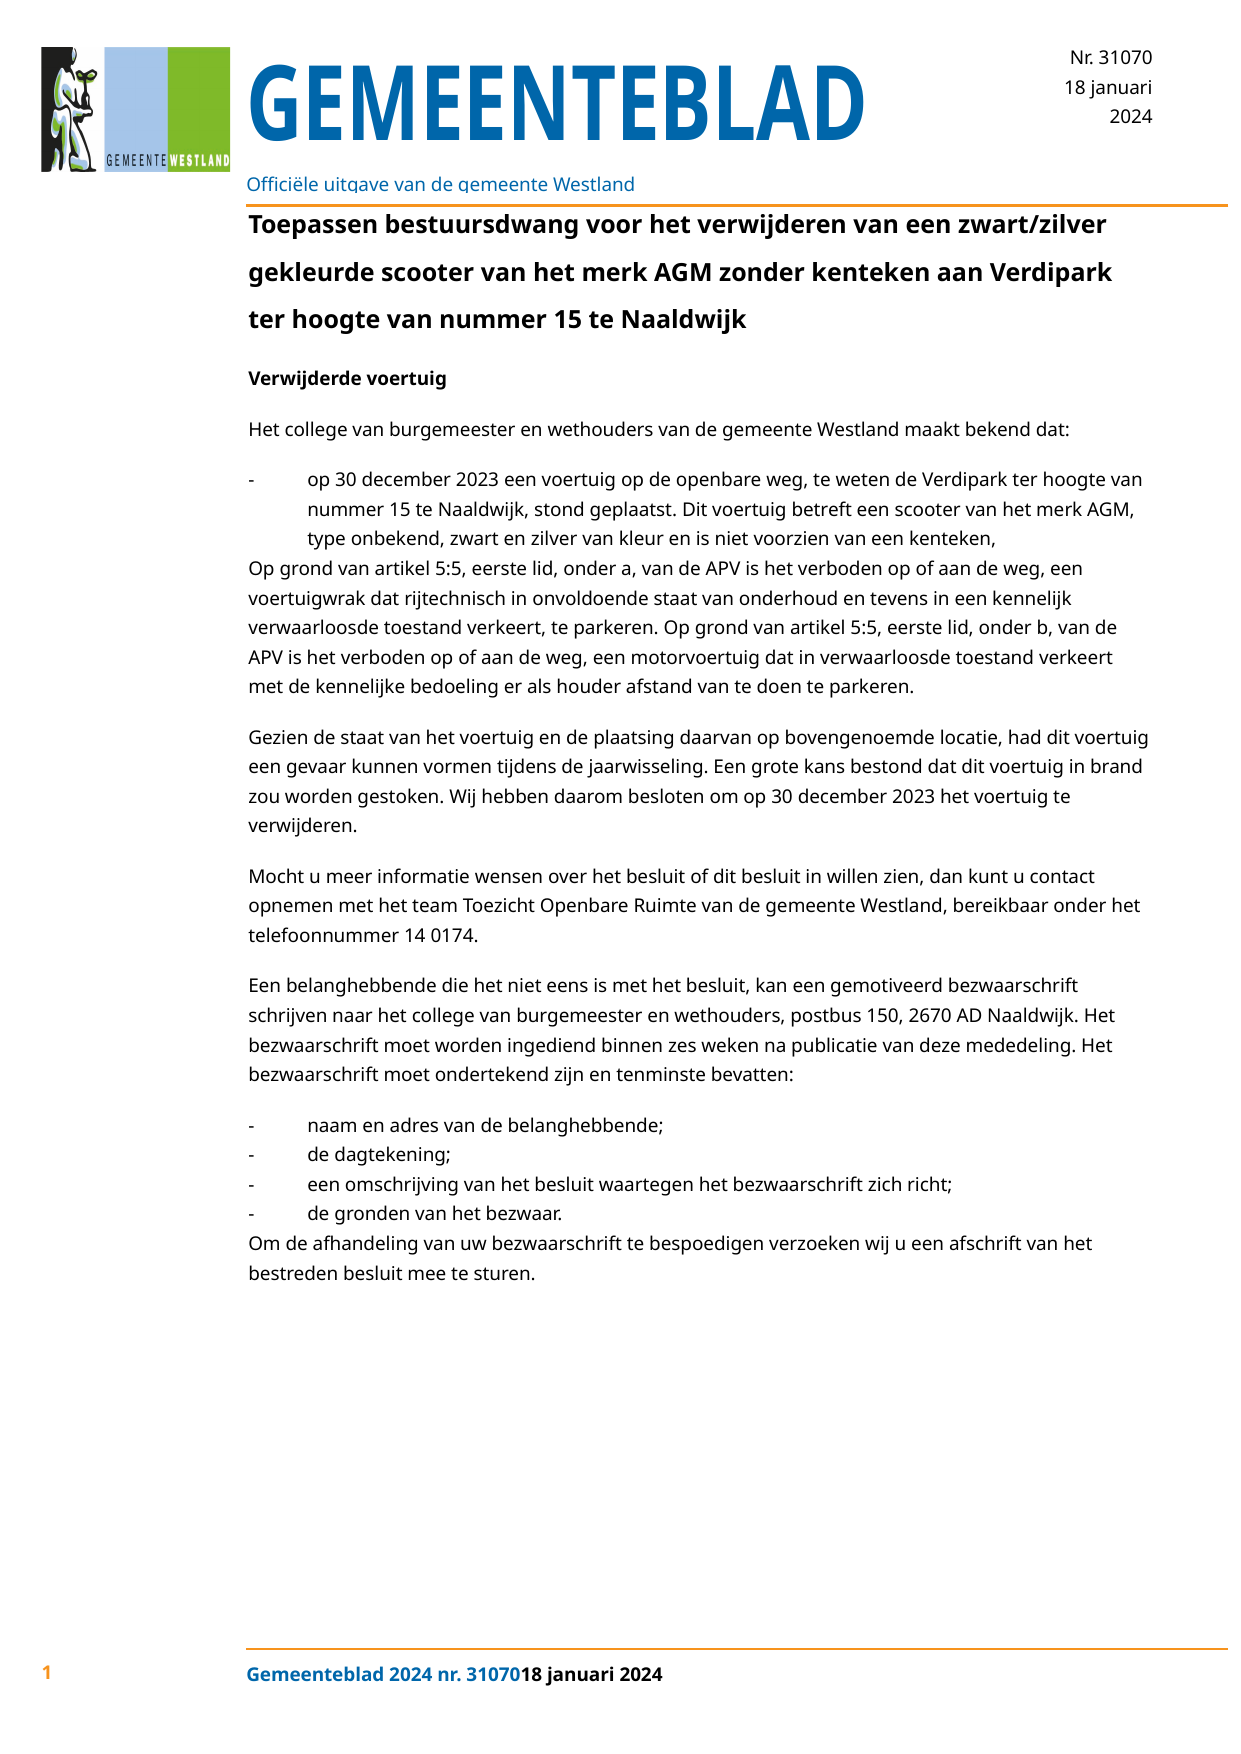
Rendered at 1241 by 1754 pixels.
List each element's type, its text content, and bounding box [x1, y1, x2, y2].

text Gezien de staat van het voertuig en de plaatsing daarvan op bovengenoemde locatie, had dit voertuig een gevaar kunnen vormen tijdens de jaarwisseling. Een grote kans bestond dat dit voertuig in brand zou worden gestoken. Wij hebben daarom besloten om op 30 december 2023 het voertuig te verwijderen. [248, 724, 1152, 838]
list de gronden van het bezwaar. [248, 1201, 1152, 1226]
text Een belanghebbende die het niet eens is met het besluit, kan een gemotiveerd bezwaarschrift schrijven naar het college van burgemeester en wethouders, postbus 150, 2670 AD Naaldwijk. Het bezwaarschrift moet worden ingediend binnen zes weken na publicatie van deze mededeling. Het bezwaarschrift moet ondertekend zijn en tenminste bevatten: [248, 973, 1152, 1087]
text Mocht u meer informatie wensen over het besluit of dit besluit in willen zien, dan kunt u contact opnemen met het team Toezicht Openbare Ruimte van de gemeente Westland, bereikbaar onder het telefoonnummer 14 0174. [248, 863, 1152, 948]
text Op grond van artikel 5:5, eerste lid, onder a, van de APV is het verboden op of aan de weg, een voertuigwrak dat rijtechnisch in onvoldoende staat van onderhoud en tevens in een kennelijk verwaarloosde toestand verkeert, te parkeren. Op grond van artikel 5:5, eerste lid, onder b, van de APV is het verboden op of aan de weg, een motorvoertuig dat in verwaarloosde toestand verkeert met de kennelijke bedoeling er als houder afstand van te doen te parkeren. [248, 555, 1152, 699]
text Toepassen bestuursdwang voor het verwijderen van een zwart/zilver gekleurde scooter van het merk AGM zonder kenteken aan Verdipark ter hoogte van nummer 15 te Naaldwijk [248, 207, 1152, 336]
list op 30 december 2023 een voertuig op de openbare weg, te weten de Verdipark ter hoogte van nummer 15 te Naaldwijk, stond geplaatst. Dit voertuig betreft een scooter van het merk AGM, type onbekend, zwart en zilver van kleur en is niet voorzien van een kenteken, [248, 466, 1152, 551]
list naam en adres van de belanghebbende; [248, 1112, 1152, 1137]
text Verwijderde voertuig [248, 366, 1152, 391]
text Het college van burgemeester en wethouders van de gemeente Westland maakt bekend dat: [248, 416, 1152, 442]
picture [41, 47, 231, 172]
text Om de afhandeling van uw bezwaarschrift te bespoedigen verzoeken wij u een afschrift van het bestreden besluit mee te sturen. [248, 1230, 1152, 1285]
list een omschrijving van het besluit waartegen het bezwaarschrift zich richt; [248, 1171, 1152, 1197]
list de dagtekening; [248, 1141, 1152, 1167]
